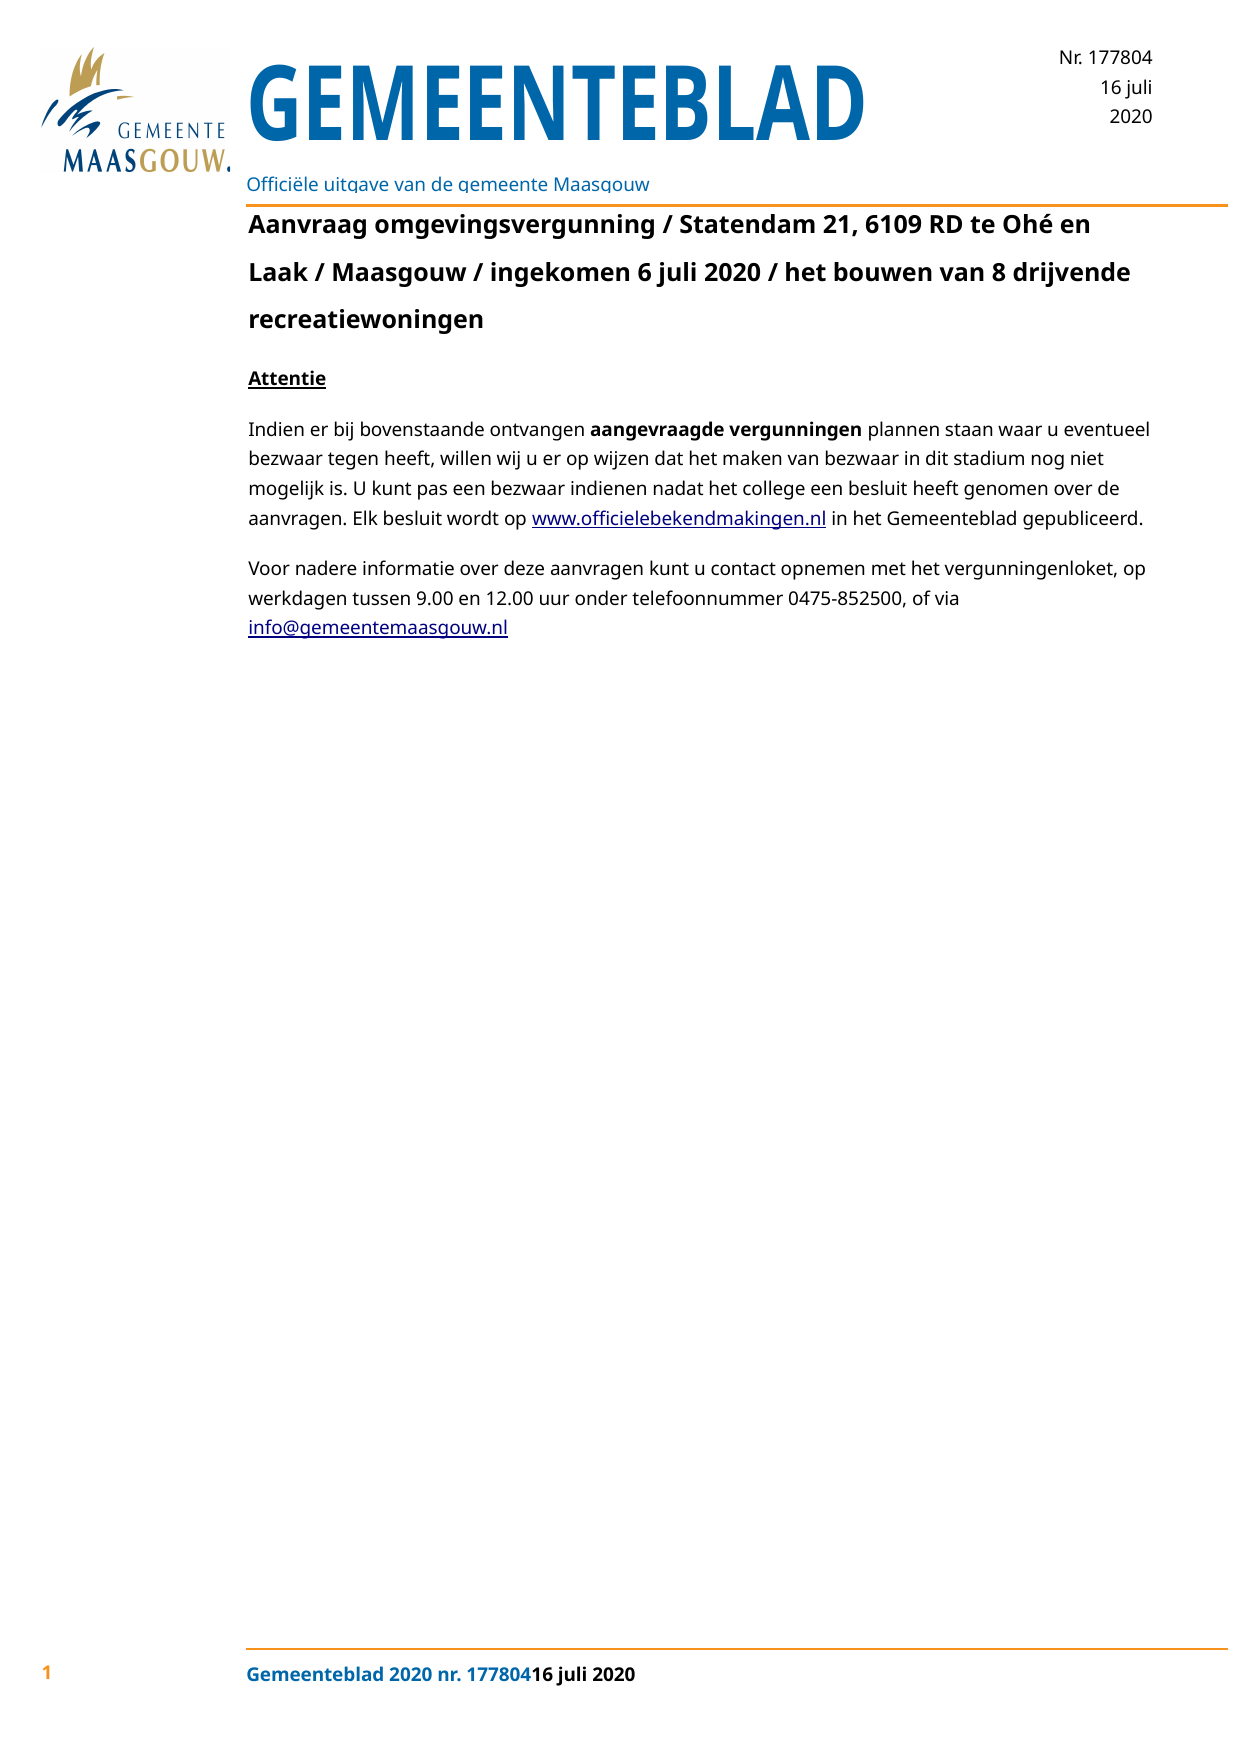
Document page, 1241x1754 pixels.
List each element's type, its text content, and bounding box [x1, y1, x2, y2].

picture [41, 47, 231, 172]
text Indien er bij bovenstaande ontvangen aangevraagde vergunningen plannen staan waar u eventueel bezwaar tegen heeft, willen wij u er op wijzen dat het maken van bezwaar in dit stadium nog niet mogelijk is. U kunt pas een bezwaar indienen nadat het college een besluit heeft genomen over de aanvragen. Elk besluit wordt op www.officielebekendmakingen.nl in het Gemeenteblad gepubliceerd. [248, 416, 1152, 530]
text Aanvraag omgevingsvergunning / Statendam 21, 6109 RD te Ohé en Laak / Maasgouw / ingekomen 6 juli 2020 / het bouwen van 8 drijvende recreatiewoningen [248, 207, 1152, 336]
text Voor nadere informatie over deze aanvragen kunt u contact opnemen met het vergunningenloket, op werkdagen tussen 9.00 en 12.00 uur onder telefoonnummer 0475-852500, of via info@gemeentemaasgouw.nl [248, 555, 1152, 640]
text Attentie [248, 366, 1152, 391]
